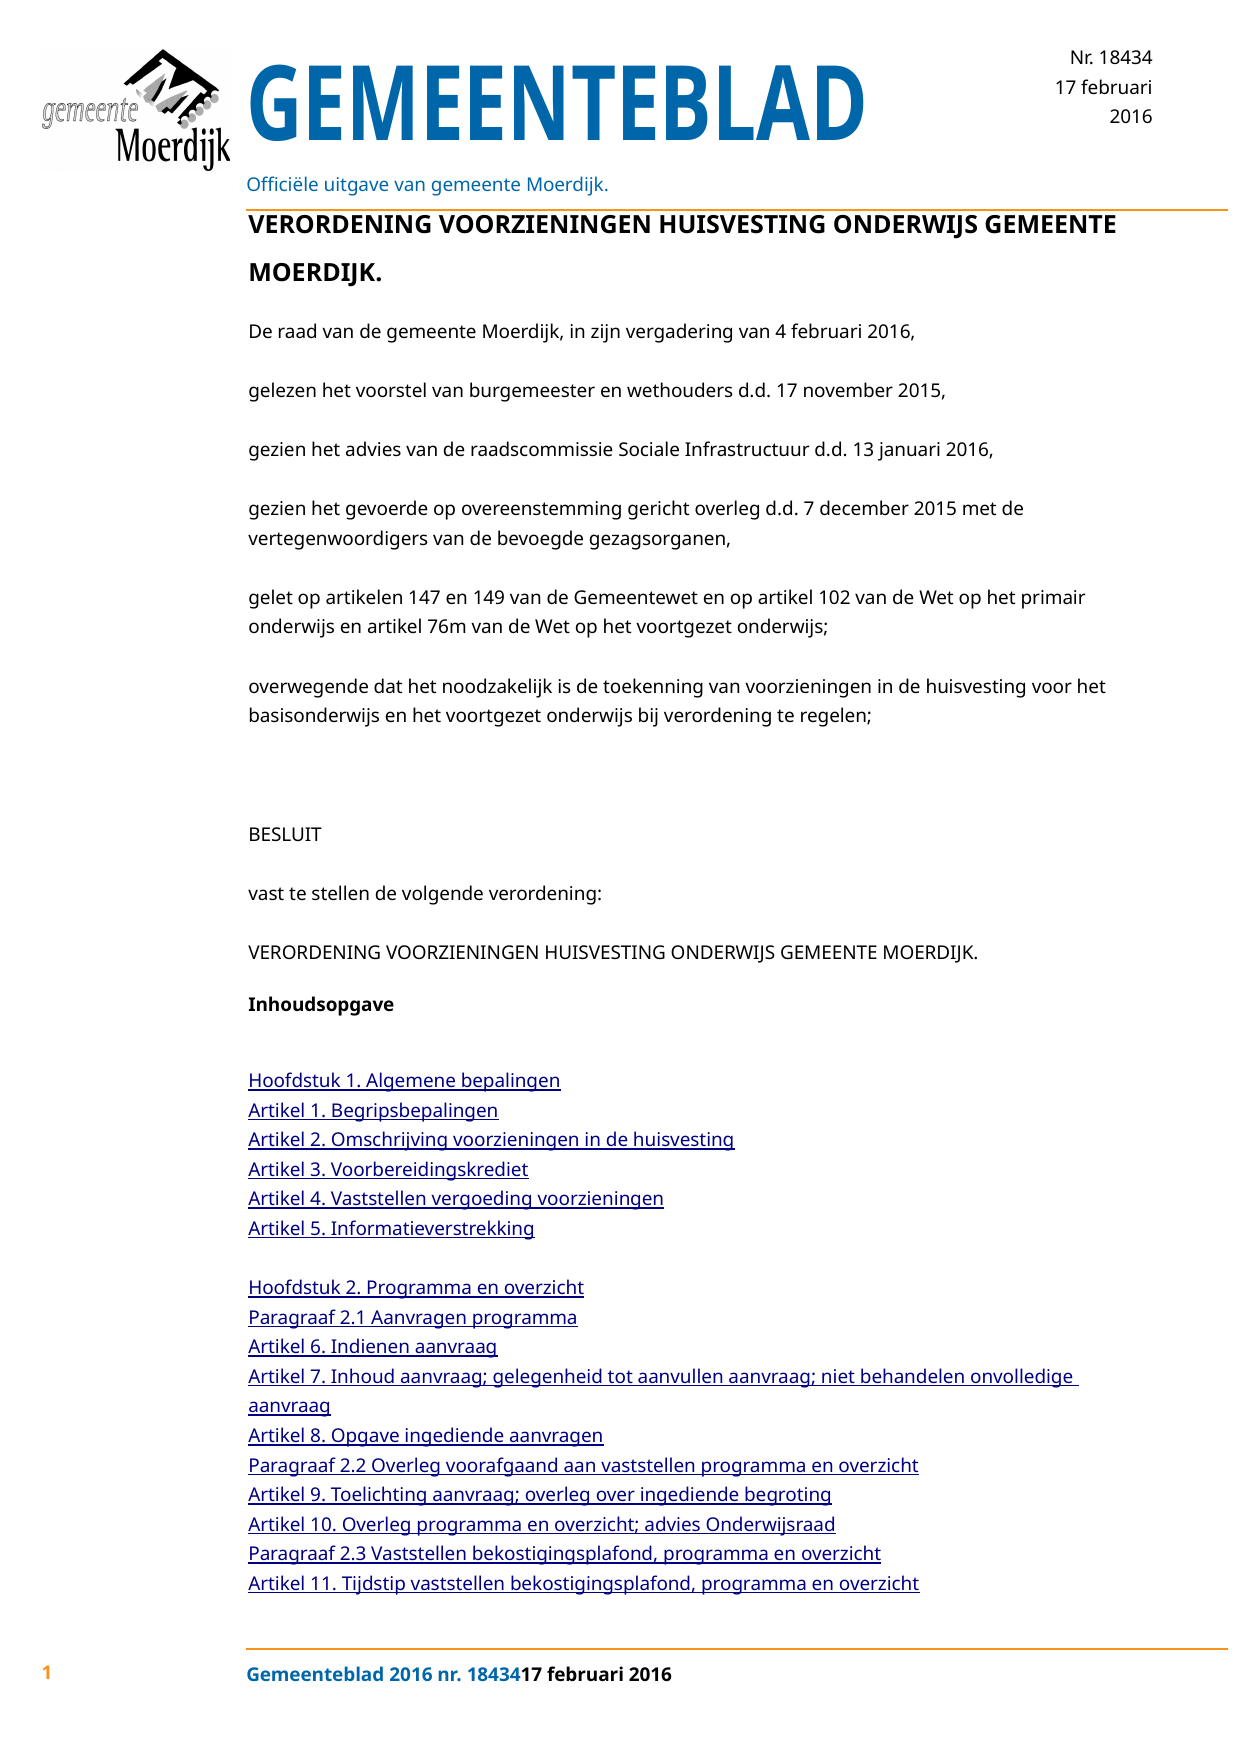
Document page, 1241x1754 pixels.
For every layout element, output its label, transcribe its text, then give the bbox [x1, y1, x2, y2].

text Artikel 7. Inhoud aanvraag; gelegenheid tot aanvullen aanvraag; niet behandelen onvolledige aanvraag [248, 1363, 1152, 1418]
text Paragraaf 2.1 Aanvragen programma [248, 1304, 1152, 1330]
text Paragraaf 2.3 Vaststellen bekostigingsplafond, programma en overzicht [248, 1541, 1152, 1566]
text Artikel 9. Toelichting aanvraag; overleg over ingediende begroting [248, 1481, 1152, 1507]
text overwegende dat het noodzakelijk is de toekenning van voorzieningen in de huisvesting voor het basisonderwijs en het voortgezet onderwijs bij verordening te regelen; [248, 673, 1152, 728]
text Artikel 5. Informatieverstrekking [248, 1215, 1152, 1241]
text gezien het advies van de raadscommissie Sociale Infrastructuur d.d. 13 januari 2016, [248, 436, 1152, 462]
text Hoofdstuk 1. Algemene bepalingen [248, 1067, 1152, 1093]
text Inhoudsopgave [248, 989, 1152, 1018]
text Hoofdstuk 2. Programma en overzicht [248, 1274, 1152, 1300]
text BESLUIT [248, 821, 1152, 847]
text Artikel 11. Tijdstip vaststellen bekostigingsplafond, programma en overzicht [248, 1570, 1152, 1596]
text Artikel 1. Begripsbepalingen [248, 1097, 1152, 1123]
text VERORDENING VOORZIENINGEN HUISVESTING ONDERWIJS GEMEENTE MOERDIJK. [248, 939, 1152, 965]
text Artikel 10. Overleg programma en overzicht; advies Onderwijsraad [248, 1511, 1152, 1537]
text De raad van de gemeente Moerdijk, in zijn vergadering van 4 februari 2016, [248, 318, 1152, 344]
text VERORDENING VOORZIENINGEN HUISVESTING ONDERWIJS GEMEENTE MOERDIJK. [248, 211, 1152, 288]
text Artikel 4. Vaststellen vergoeding voorzieningen [248, 1186, 1152, 1211]
text Artikel 8. Opgave ingediende aanvragen [248, 1422, 1152, 1448]
text gelezen het voorstel van burgemeester en wethouders d.d. 17 november 2015, [248, 377, 1152, 403]
picture [41, 47, 231, 172]
text Paragraaf 2.2 Overleg voorafgaand aan vaststellen programma en overzicht [248, 1452, 1152, 1478]
text vast te stellen de volgende verordening: [248, 880, 1152, 906]
text gezien het gevoerde op overeenstemming gericht overleg d.d. 7 december 2015 met de vertegenwoordigers van de bevoegde gezagsorganen, [248, 495, 1152, 551]
text Artikel 3. Voorbereidingskrediet [248, 1156, 1152, 1182]
text gelet op artikelen 147 en 149 van de Gemeentewet en op artikel 102 van de Wet op het primair onderwijs en artikel 76m van de Wet op het voortgezet onderwijs; [248, 584, 1152, 639]
text Artikel 6. Indienen aanvraag [248, 1333, 1152, 1359]
text Artikel 2. Omschrijving voorzieningen in de huisvesting [248, 1126, 1152, 1152]
